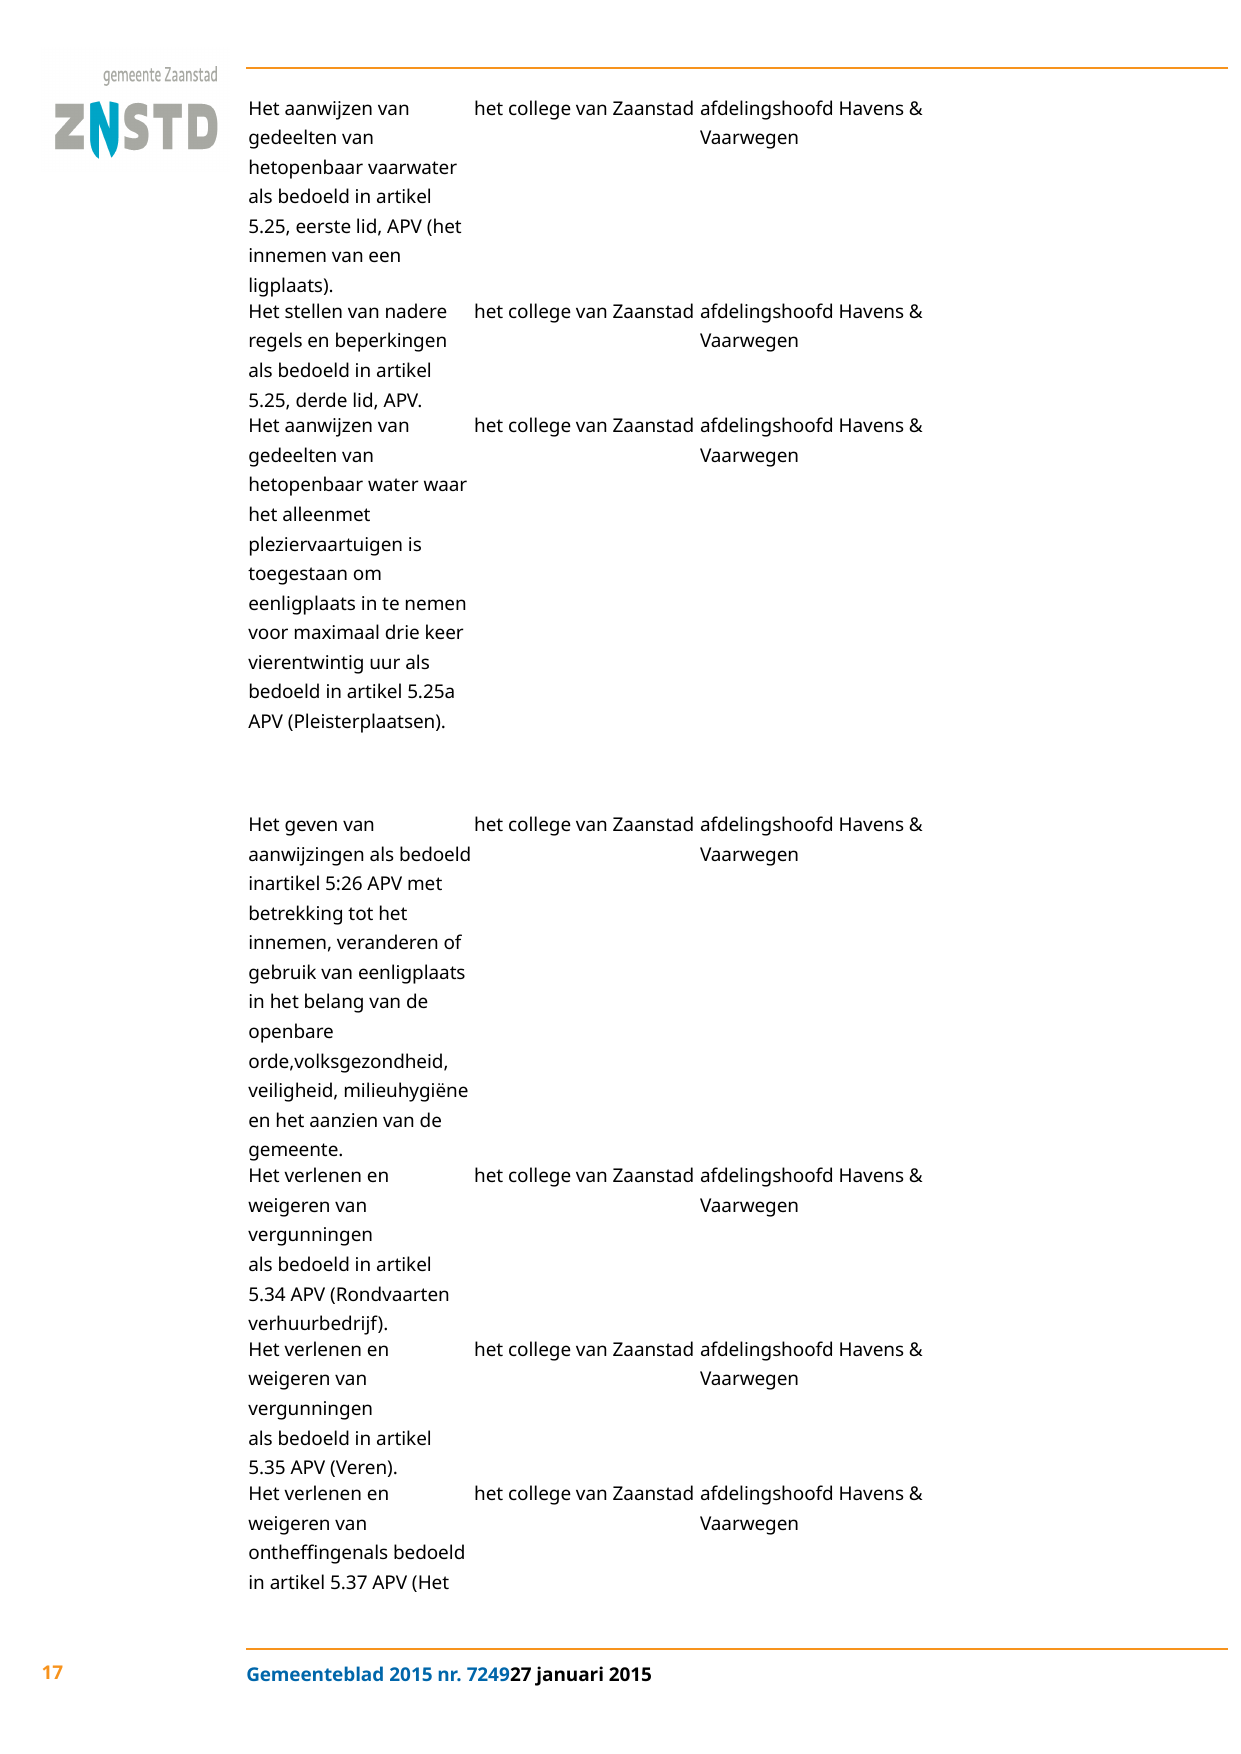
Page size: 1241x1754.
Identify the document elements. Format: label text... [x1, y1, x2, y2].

table_cell [926, 95, 1152, 298]
table_cell [926, 1480, 1152, 1594]
table_cell afdelingshoofd Havens & Vaarwegen [700, 413, 926, 734]
table_header Het geven van aanwijzingen als bedoeld inartikel 5:26 APV met betrekking tot het innemen, veranderen of gebruik van eenligplaats in het belang van de openbare orde,volksgezondheid, veiligheid, milieuhygiëne en het aanzien van de gemeente. [248, 811, 474, 1162]
table_cell afdelingshoofd Havens & Vaarwegen [700, 1163, 926, 1336]
table_header afdelingshoofd Havens & Vaarwegen [700, 811, 926, 1162]
table_cell [926, 1163, 1152, 1336]
table_cell afdelingshoofd Havens & Vaarwegen [700, 298, 926, 412]
table_cell Het verlenen en weigeren van ontheffingenals bedoeld in artikel 5.37 APV (Het [248, 1480, 474, 1594]
picture [41, 47, 231, 172]
table_cell [926, 1336, 1152, 1480]
table_cell Het verlenen en weigeren van vergunningen als bedoeld in artikel 5.34 APV (Rondvaarten verhuurbedrijf). [248, 1163, 474, 1336]
table_cell afdelingshoofd Havens & Vaarwegen [700, 1480, 926, 1594]
table_cell het college van Zaanstad [474, 1336, 700, 1480]
table_cell [926, 734, 1152, 760]
table_cell het college van Zaanstad [474, 1480, 700, 1594]
table_cell afdelingshoofd Havens & Vaarwegen [700, 95, 926, 298]
table_header [926, 811, 1152, 1162]
table_cell Het aanwijzen van gedeelten van hetopenbaar water waar het alleenmet pleziervaartuigen is toegestaan om eenligplaats in te nemen voor maximaal drie keer vierentwintig uur als bedoeld in artikel 5.25a APV (Pleisterplaatsen). [248, 413, 474, 734]
table_cell [248, 734, 474, 760]
table_cell [474, 734, 700, 760]
table_cell afdelingshoofd Havens & Vaarwegen [700, 1336, 926, 1480]
table_cell [926, 413, 1152, 734]
table_cell het college van Zaanstad [474, 413, 700, 734]
table_cell het college van Zaanstad [474, 1163, 700, 1336]
table_cell Het verlenen en weigeren van vergunningen als bedoeld in artikel 5.35 APV (Veren). [248, 1336, 474, 1480]
table_header het college van Zaanstad [474, 811, 700, 1162]
table_cell het college van Zaanstad [474, 298, 700, 412]
table_cell Het stellen van nadere regels en beperkingen als bedoeld in artikel 5.25, derde lid, APV. [248, 298, 474, 412]
table_cell [926, 298, 1152, 412]
table_cell het college van Zaanstad [474, 95, 700, 298]
table_cell [700, 734, 926, 760]
table_cell Het aanwijzen van gedeelten van hetopenbaar vaarwater als bedoeld in artikel 5.25, eerste lid, APV (het innemen van een ligplaats). [248, 95, 474, 298]
